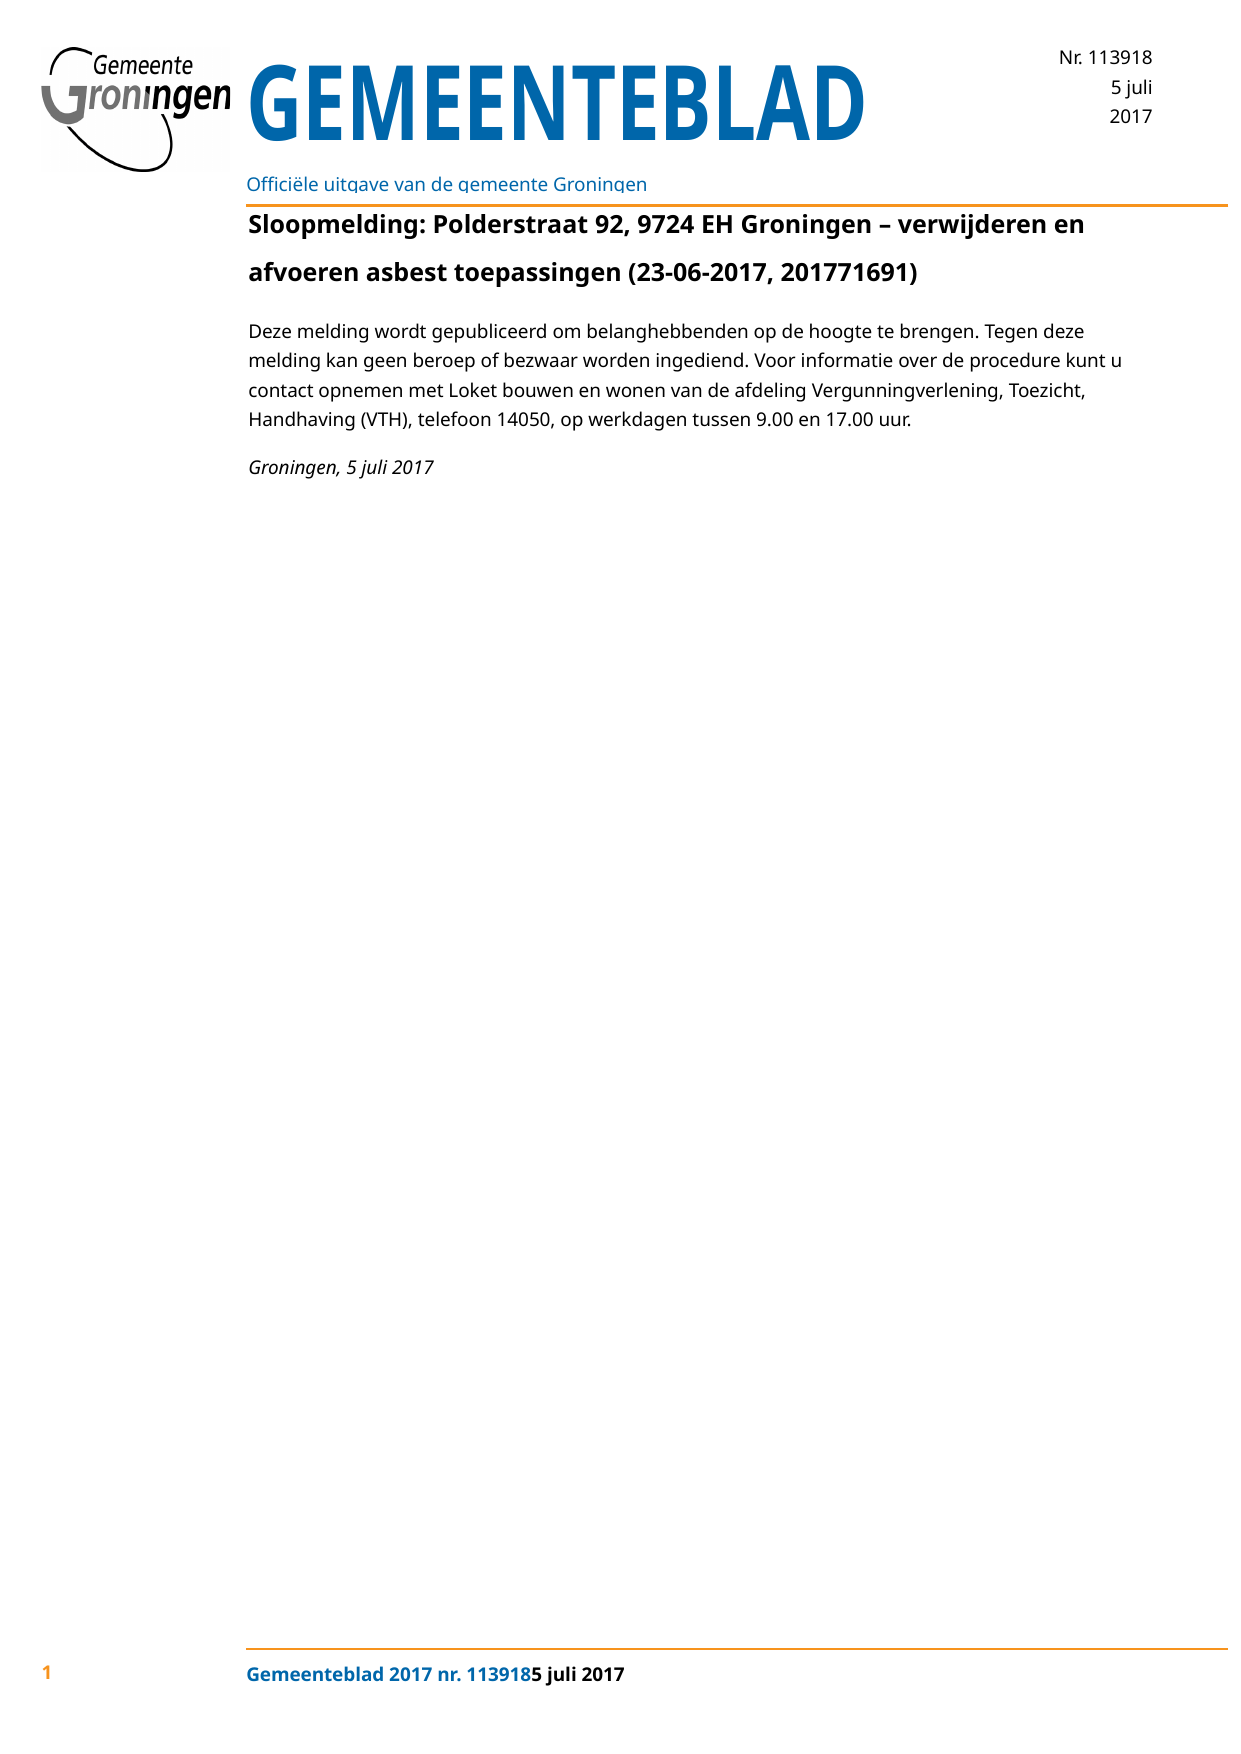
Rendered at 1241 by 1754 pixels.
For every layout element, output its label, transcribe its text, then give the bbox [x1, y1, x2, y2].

text Deze melding wordt gepubliceerd om belanghebbenden op de hoogte te brengen. Tegen deze melding kan geen beroep of bezwaar worden ingediend. Voor informatie over de procedure kunt u contact opnemen met Loket bouwen en wonen van de afdeling Vergunningverlening, Toezicht, Handhaving (VTH), telefoon 14050, op werkdagen tussen 9.00 en 17.00 uur. [248, 318, 1152, 432]
picture [41, 47, 231, 172]
text Sloopmelding: Polderstraat 92, 9724 EH Groningen – verwijderen en afvoeren asbest toepassingen (23-06-2017, 201771691) [248, 207, 1152, 288]
text Groningen, 5 juli 2017 [248, 454, 1152, 480]
